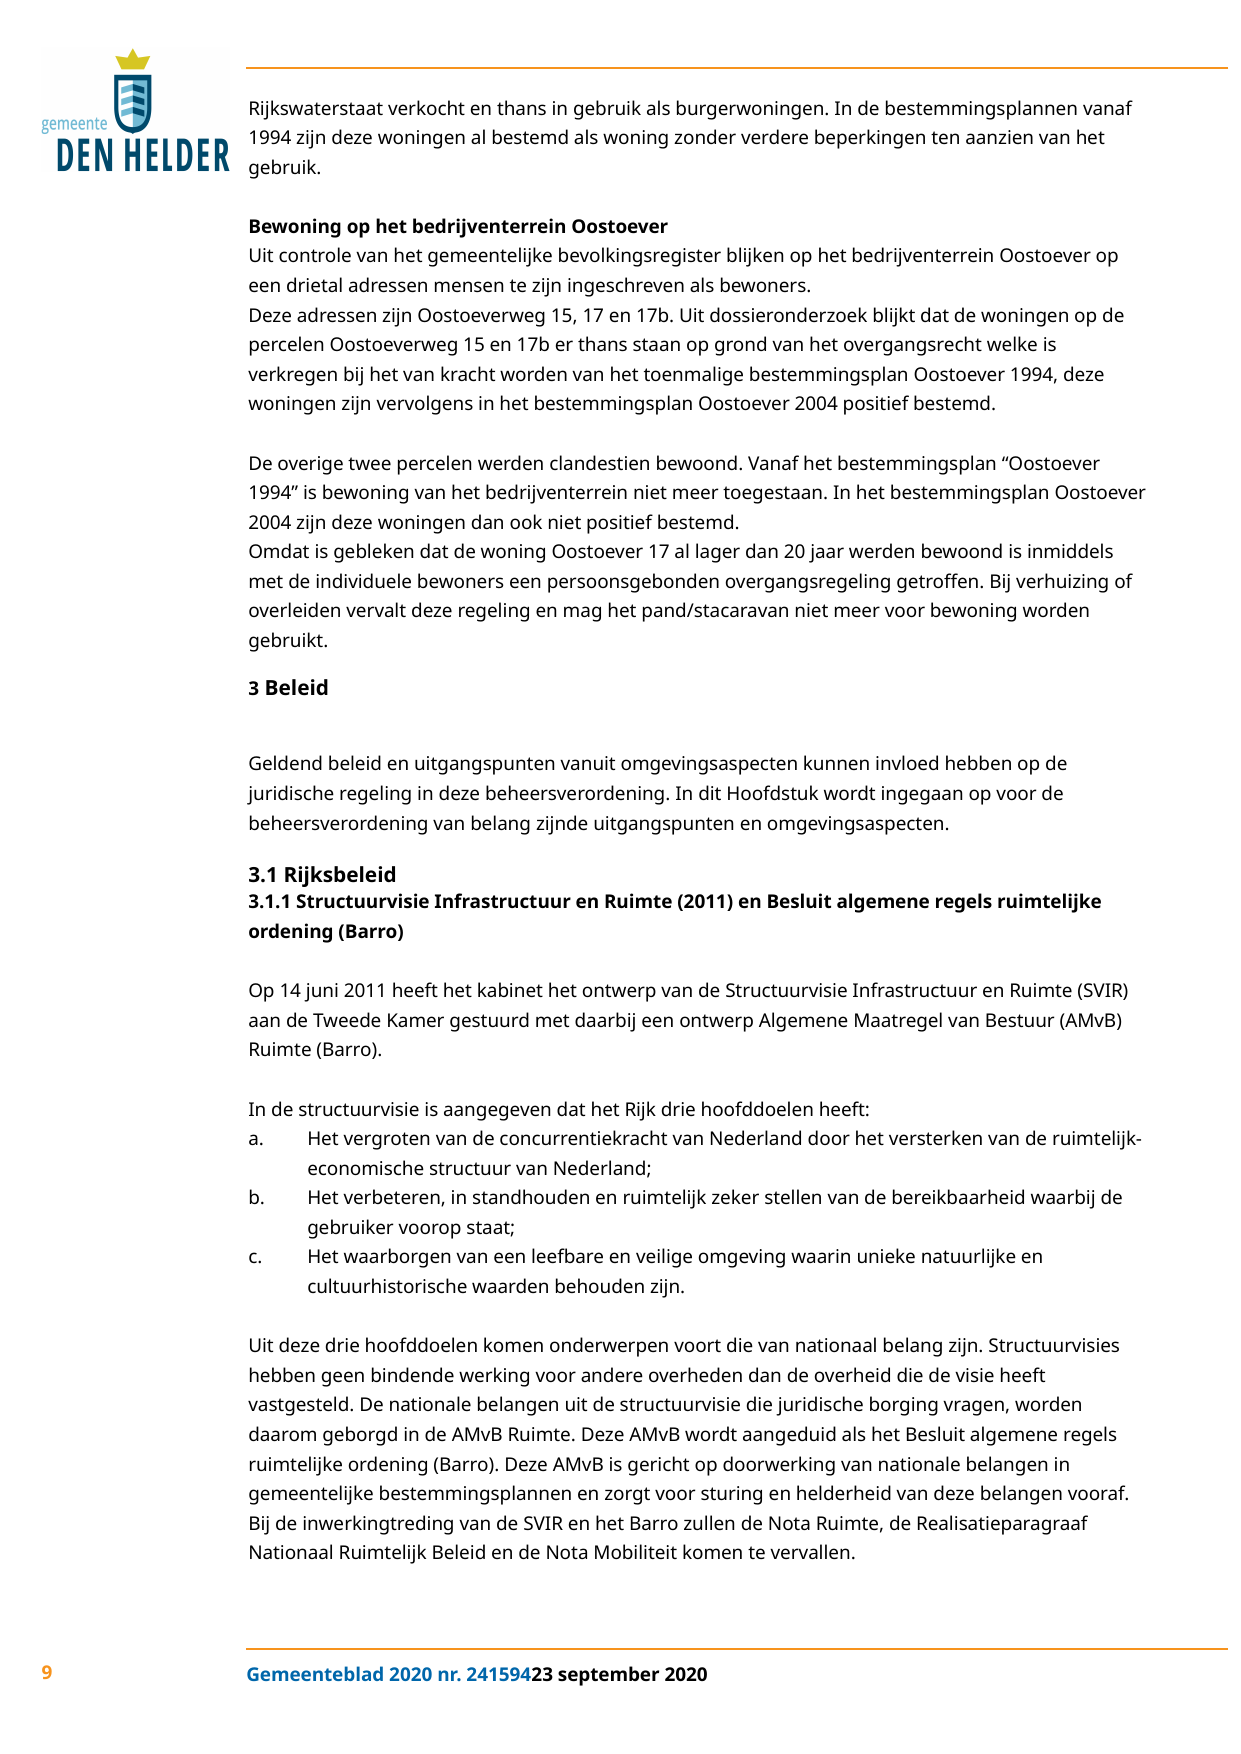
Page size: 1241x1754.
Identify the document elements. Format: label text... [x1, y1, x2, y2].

text Uit deze drie hoofddoelen komen onderwerpen voort die van nationaal belang zijn. Structuurvisies hebben geen bindende werking voor andere overheden dan de overheid die de visie heeft vastgesteld. De nationale belangen uit de structuurvisie die juridische borging vragen, worden daarom geborgd in de AMvB Ruimte. Deze AMvB wordt aangeduid als het Besluit algemene regels ruimtelijke ordening (Barro). Deze AMvB is gericht op doorwerking van nationale belangen in gemeentelijke bestemmingsplannen en zorgt voor sturing en helderheid van deze belangen vooraf. Bij de inwerkingtreding van de SVIR en het Barro zullen de Nota Ruimte, de Realisatieparagraaf Nationaal Ruimtelijk Beleid en de Nota Mobiliteit komen te vervallen. [248, 1332, 1152, 1565]
picture [220, 160, 224, 172]
picture [182, 144, 187, 165]
picture [63, 144, 68, 165]
list Het vergroten van de concurrentiekracht van Nederland door het versterken van de ruimtelijk-economische structuur van Nederland; [248, 1125, 1152, 1181]
text 3 Beleid [248, 673, 1152, 701]
picture [41, 47, 231, 172]
text Bewoning op het bedrijventerrein Oostoever [248, 213, 1152, 239]
text In de structuurvisie is aangegeven dat het Rijk drie hoofddoelen heeft: [248, 1096, 1152, 1121]
text Op 14 juni 2011 heeft het kabinet het ontwerp van de Structuurvisie Infrastructuur en Ruimte (SVIR) aan de Tweede Kamer gestuurd met daarbij een ontwerp Algemene Maatregel van Bestuur (AMvB) Ruimte (Barro). [248, 977, 1152, 1062]
text De overige twee percelen werden clandestien bewoond. Vanaf het bestemmingsplan “Oostoever 1994” is bewoning van het bedrijventerrein niet meer toegestaan. In het bestemmingsplan Oostoever 2004 zijn deze woningen dan ook niet positief bestemd. [248, 450, 1152, 535]
text 3.1 Rijksbeleid [248, 860, 1152, 889]
list Het verbeteren, in standhouden en ruimtelijk zeker stellen van de bereikbaarheid waarbij de gebruiker voorop staat; [248, 1184, 1152, 1240]
text Omdat is gebleken dat de woning Oostoever 17 al lager dan 20 jaar werden bewoond is inmiddels met de individuele bewoners een persoonsgebonden overgangsregeling getroffen. Bij verhuizing of overleiden vervalt deze regeling en mag het pand/stacaravan niet meer voor bewoning worden gebruikt. [248, 538, 1152, 653]
text 3.1.1 Structuurvisie Infrastructuur en Ruimte (2011) en Besluit algemene regels ruimtelijke ordening (Barro) [248, 889, 1152, 944]
text Geldend beleid en uitgangspunten vanuit omgevingsaspecten kunnen invloed hebben op de juridische regeling in deze beheersverordening. In dit Hoofdstuk wordt ingegaan op voor de beheersverordening van belang zijnde uitgangspunten en omgevingsaspecten. [248, 751, 1152, 836]
text Uit controle van het gemeentelijke bevolkingsregister blijken op het bedrijventerrein Oostoever op een drietal adressen mensen te zijn ingeschreven als bewoners. [248, 243, 1152, 298]
text Deze adressen zijn Oostoeverweg 15, 17 en 17b. Uit dossieronderzoek blijkt dat de woningen op de percelen Oostoeverweg 15 en 17b er thans staan op grond van het overgangsrecht welke is verkregen bij het van kracht worden van het toenmalige bestemmingsplan Oostoever 1994, deze woningen zijn vervolgens in het bestemmingsplan Oostoever 2004 positief bestemd. [248, 302, 1152, 416]
text Rijkswaterstaat verkocht en thans in gebruik als burgerwoningen. In de bestemmingsplannen vanaf 1994 zijn deze woningen al bestemd als woning zonder verdere beperkingen ten aanzien van het gebruik. [248, 95, 1152, 180]
list Het waarborgen van een leefbare en veilige omgeving waarin unieke natuurlijke en cultuurhistorische waarden behouden zijn. [248, 1244, 1152, 1299]
picture [130, 157, 135, 172]
picture [100, 154, 106, 172]
